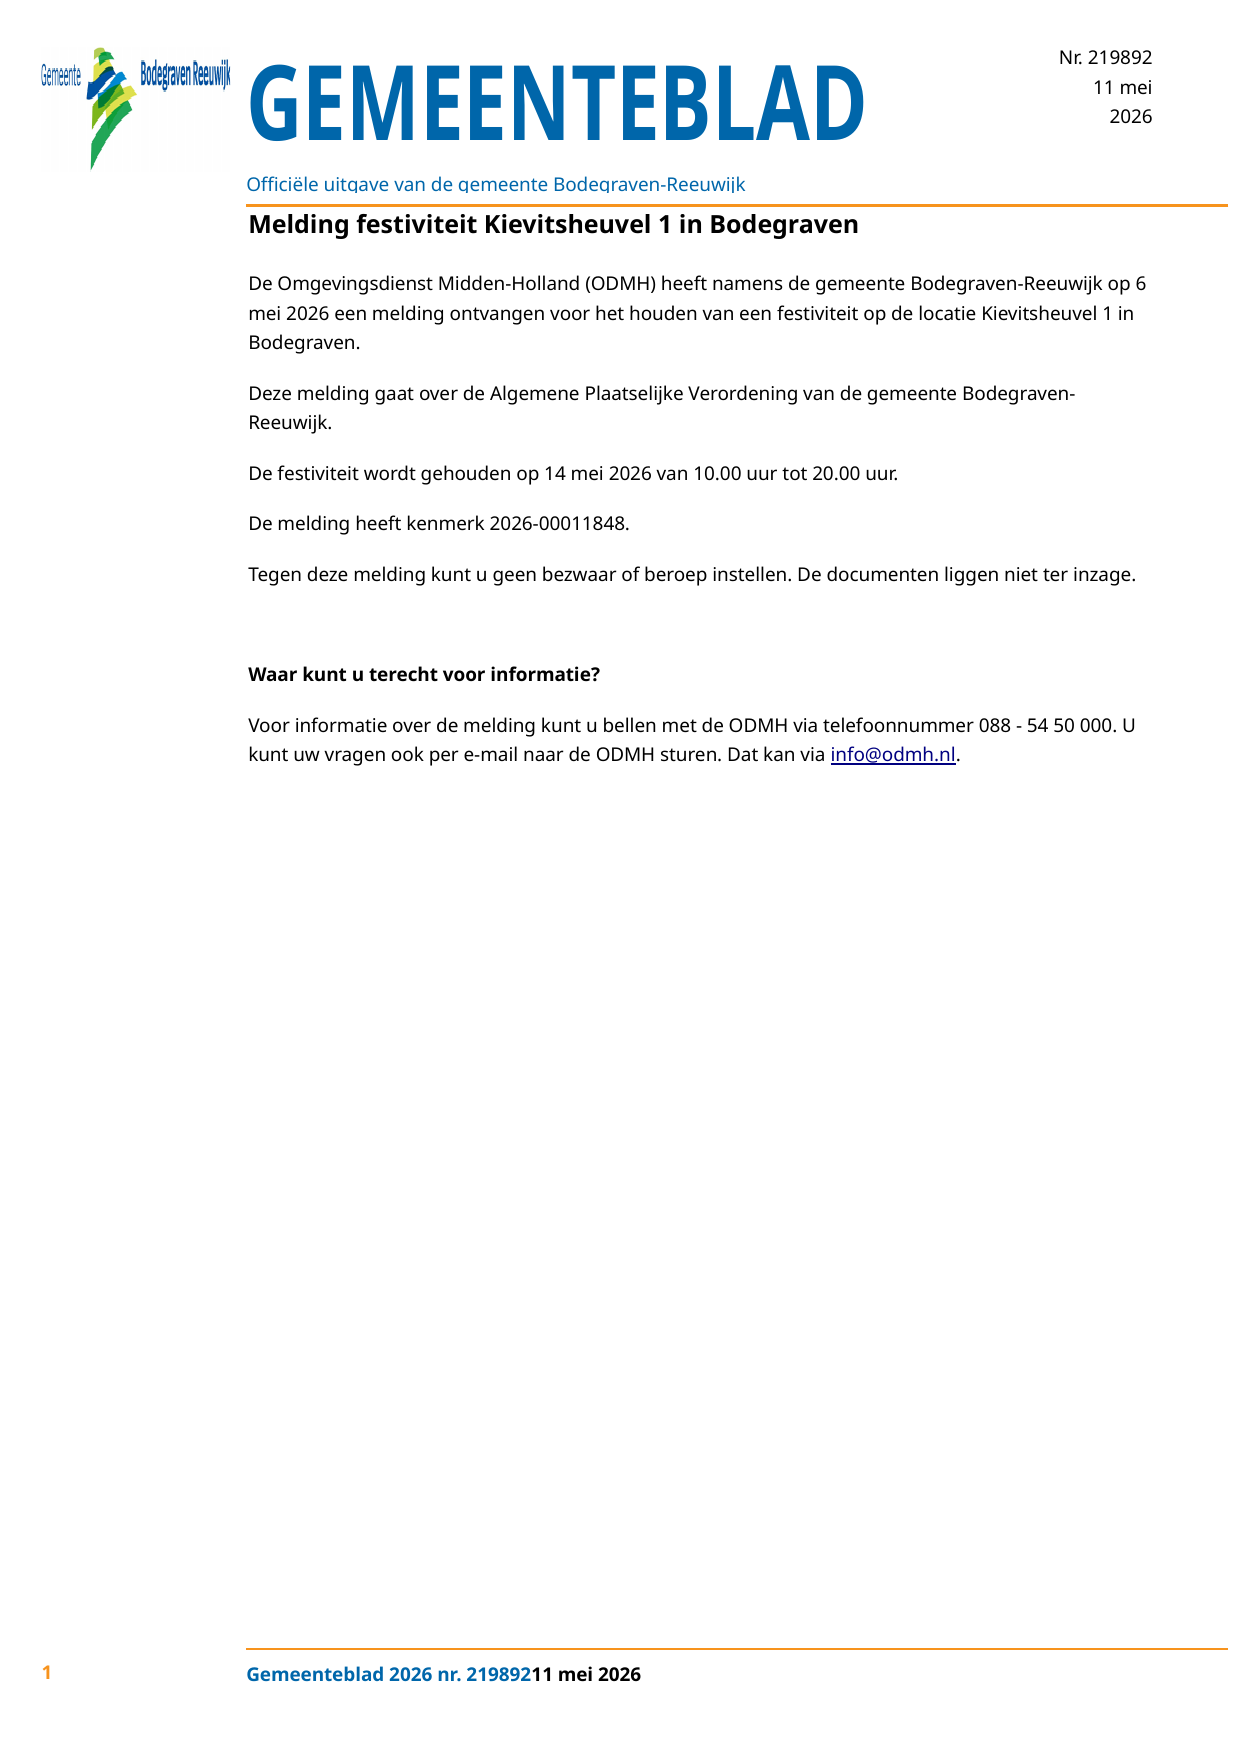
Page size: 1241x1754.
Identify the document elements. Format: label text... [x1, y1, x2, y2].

text De Omgevingsdienst Midden-Holland (ODMH) heeft namens de gemeente Bodegraven-Reeuwijk op 6 mei 2026 een melding ontvangen voor het houden van een festiviteit op de locatie Kievitsheuvel 1 in Bodegraven. [248, 270, 1152, 355]
picture [41, 47, 231, 172]
text Deze melding gaat over de Algemene Plaatselijke Verordening van de gemeente Bodegraven-Reeuwijk. [248, 380, 1152, 435]
text De melding heeft kenmerk 2026-00011848. [248, 510, 1152, 536]
text Waar kunt u terecht voor informatie? [248, 662, 1152, 687]
text Melding festiviteit Kievitsheuvel 1 in Bodegraven [248, 207, 1152, 241]
text Tegen deze melding kunt u geen bezwaar of beroep instellen. De documenten liggen niet ter inzage. [248, 561, 1152, 586]
text Voor informatie over de melding kunt u bellen met de ODMH via telefoonnummer 088 - 54 50 000. U kunt uw vragen ook per e-mail naar de ODMH sturen. Dat kan via info@odmh.nl. [248, 712, 1152, 767]
text De festiviteit wordt gehouden op 14 mei 2026 van 10.00 uur tot 20.00 uur. [248, 460, 1152, 486]
